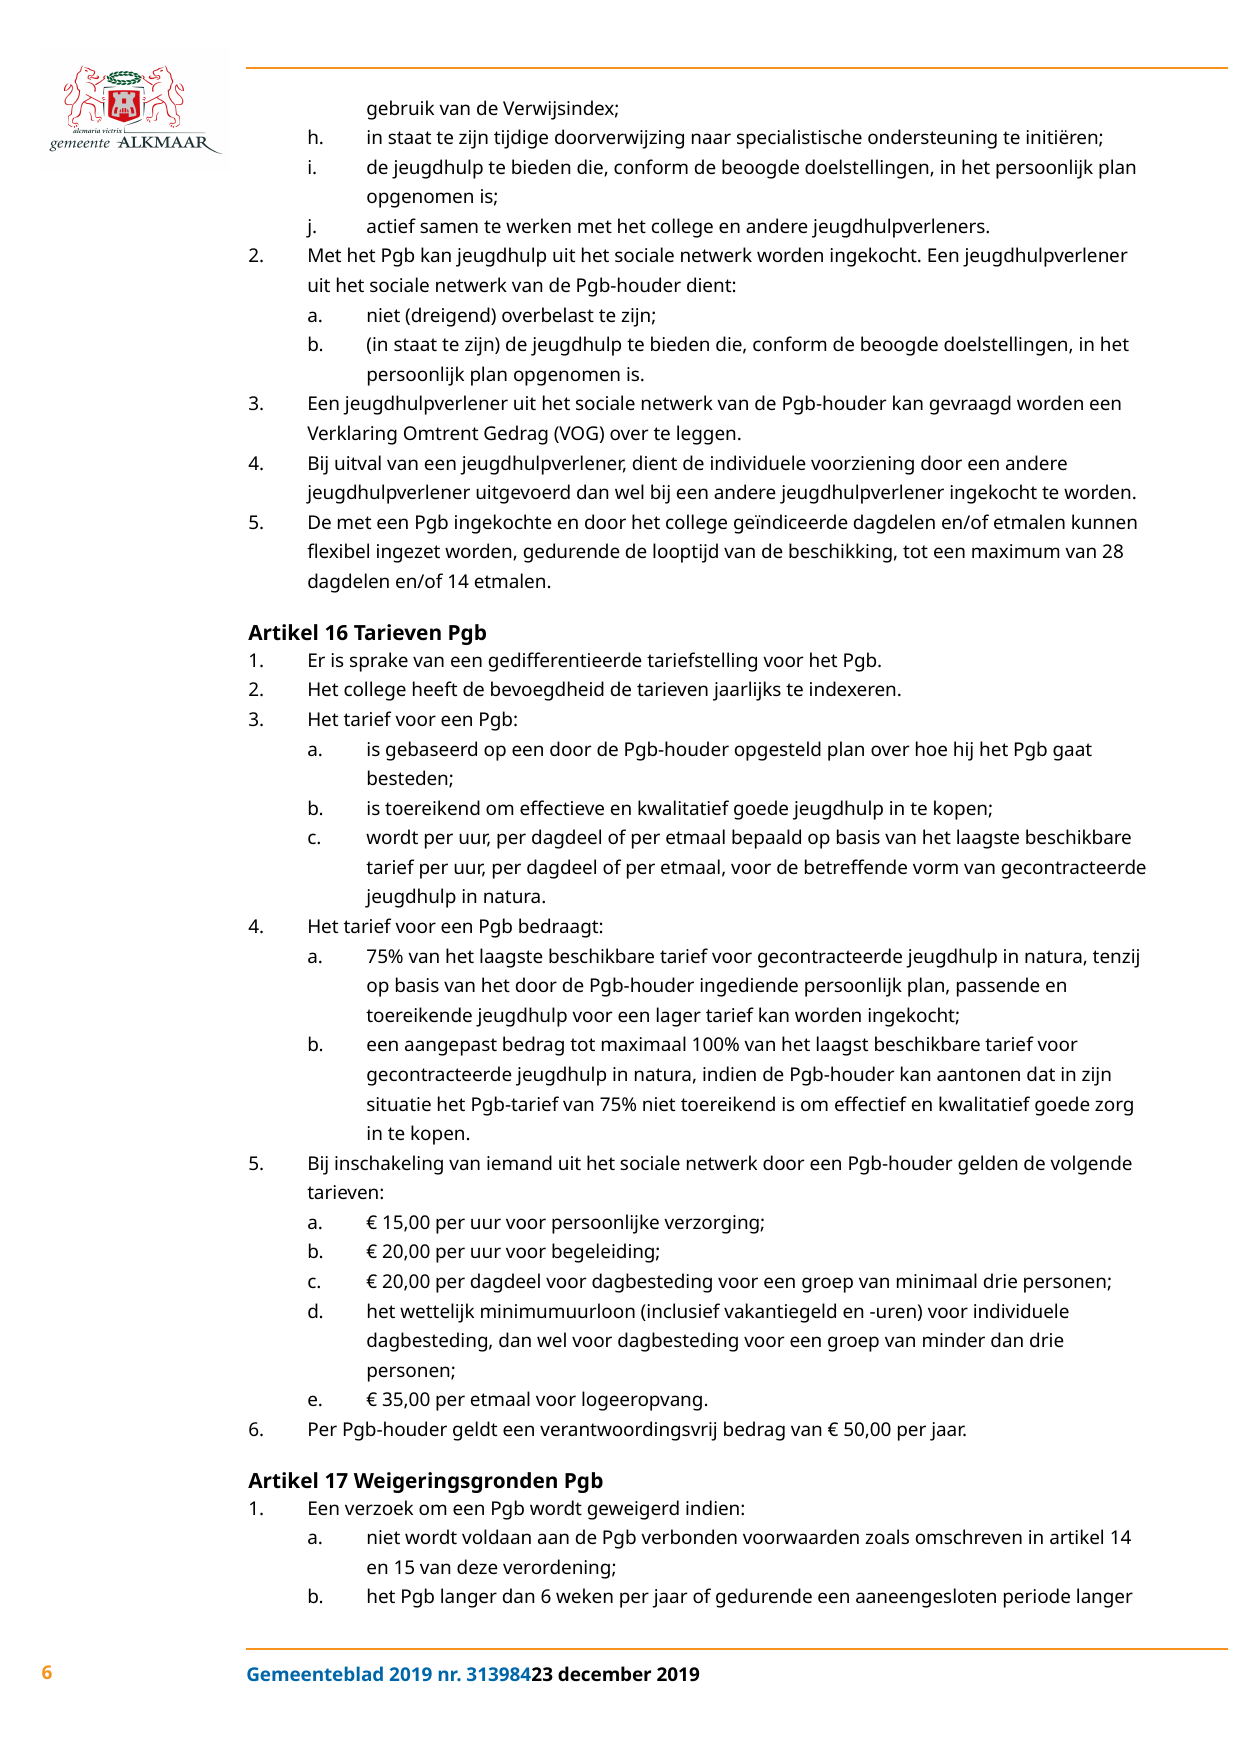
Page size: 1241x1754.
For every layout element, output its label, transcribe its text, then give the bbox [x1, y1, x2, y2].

list Het college heeft de bevoegdheid de tarieven jaarlijks te indexeren. [248, 677, 1152, 702]
list het Pgb langer dan 6 weken per jaar of gedurende een aaneengesloten periode langer [307, 1584, 1152, 1609]
list Per Pgb-houder geldt een verantwoordingsvrij bedrag van € 50,00 per jaar. [248, 1416, 1152, 1442]
list een aangepast bedrag tot maximaal 100% van het laagst beschikbare tarief voor gecontracteerde jeugdhulp in natura, indien de Pgb-houder kan aantonen dat in zijn situatie het Pgb-tarief van 75% niet toereikend is om effectief en kwalitatief goede zorg in te kopen. [307, 1032, 1152, 1146]
list Het tarief voor een Pgb: [248, 706, 1152, 732]
list actief samen te werken met het college en andere jeugdhulpverleners. [307, 213, 1152, 239]
list € 15,00 per uur voor persoonlijke verzorging; [307, 1209, 1152, 1235]
list niet wordt voldaan aan de Pgb verbonden voorwaarden zoals omschreven in artikel 14 en 15 van deze verordening; [307, 1524, 1152, 1580]
list niet (dreigend) overbelast te zijn; [307, 302, 1152, 328]
list Er is sprake van een gedifferentieerde tariefstelling voor het Pgb. [248, 647, 1152, 673]
list in staat te zijn tijdige doorverwijzing naar specialistische ondersteuning te initiëren; [307, 124, 1152, 150]
list (in staat te zijn) de jeugdhulp te bieden die, conform de beoogde doelstellingen, in het persoonlijk plan opgenomen is. [307, 331, 1152, 387]
list Een jeugdhulpverlener uit het sociale netwerk van de Pgb-houder kan gevraagd worden een Verklaring Omtrent Gedrag (VOG) over te leggen. [248, 391, 1152, 446]
list Het tarief voor een Pgb bedraagt: [248, 913, 1152, 939]
list Bij inschakeling van iemand uit het sociale netwerk door een Pgb-houder gelden de volgende tarieven: [248, 1150, 1152, 1205]
list € 35,00 per etmaal voor logeeropvang. [307, 1387, 1152, 1412]
text Artikel 16 Tarieven Pgb [248, 618, 1152, 647]
list € 20,00 per dagdeel voor dagbesteding voor een groep van minimaal drie personen; [307, 1268, 1152, 1294]
list 75% van het laagste beschikbare tarief voor gecontracteerde jeugdhulp in natura, tenzij op basis van het door de Pgb-houder ingediende persoonlijk plan, passende en toereikende jeugdhulp voor een lager tarief kan worden ingekocht; [307, 943, 1152, 1028]
list is gebaseerd op een door de Pgb-houder opgesteld plan over hoe hij het Pgb gaat besteden; [307, 736, 1152, 791]
list is toereikend om effectieve en kwalitatief goede jeugdhulp in te kopen; [307, 795, 1152, 821]
list gebruik van de Verwijsindex; [307, 95, 1152, 121]
text Artikel 17 Weigeringsgronden Pgb [248, 1467, 1152, 1495]
list Met het Pgb kan jeugdhulp uit het sociale netwerk worden ingekocht. Een jeugdhulpverlener uit het sociale netwerk van de Pgb-houder dient: [248, 243, 1152, 298]
list De met een Pgb ingekochte en door het college geïndiceerde dagdelen en/of etmalen kunnen flexibel ingezet worden, gedurende de looptijd van de beschikking, tot een maximum van 28 dagdelen en/of 14 etmalen. [248, 509, 1152, 594]
list wordt per uur, per dagdeel of per etmaal bepaald op basis van het laagste beschikbare tarief per uur, per dagdeel of per etmaal, voor de betreffende vorm van gecontracteerde jeugdhulp in natura. [307, 824, 1152, 909]
list Een verzoek om een Pgb wordt geweigerd indien: [248, 1495, 1152, 1521]
list de jeugdhulp te bieden die, conform de beoogde doelstellingen, in het persoonlijk plan opgenomen is; [307, 154, 1152, 209]
list het wettelijk minimumuurloon (inclusief vakantiegeld en -uren) voor individuele dagbesteding, dan wel voor dagbesteding voor een groep van minder dan drie personen; [307, 1298, 1152, 1383]
picture [41, 47, 231, 172]
list € 20,00 per uur voor begeleiding; [307, 1239, 1152, 1264]
list Bij uitval van een jeugdhulpverlener, dient de individuele voorziening door een andere jeugdhulpverlener uitgevoerd dan wel bij een andere jeugdhulpverlener ingekocht te worden. [248, 450, 1152, 505]
